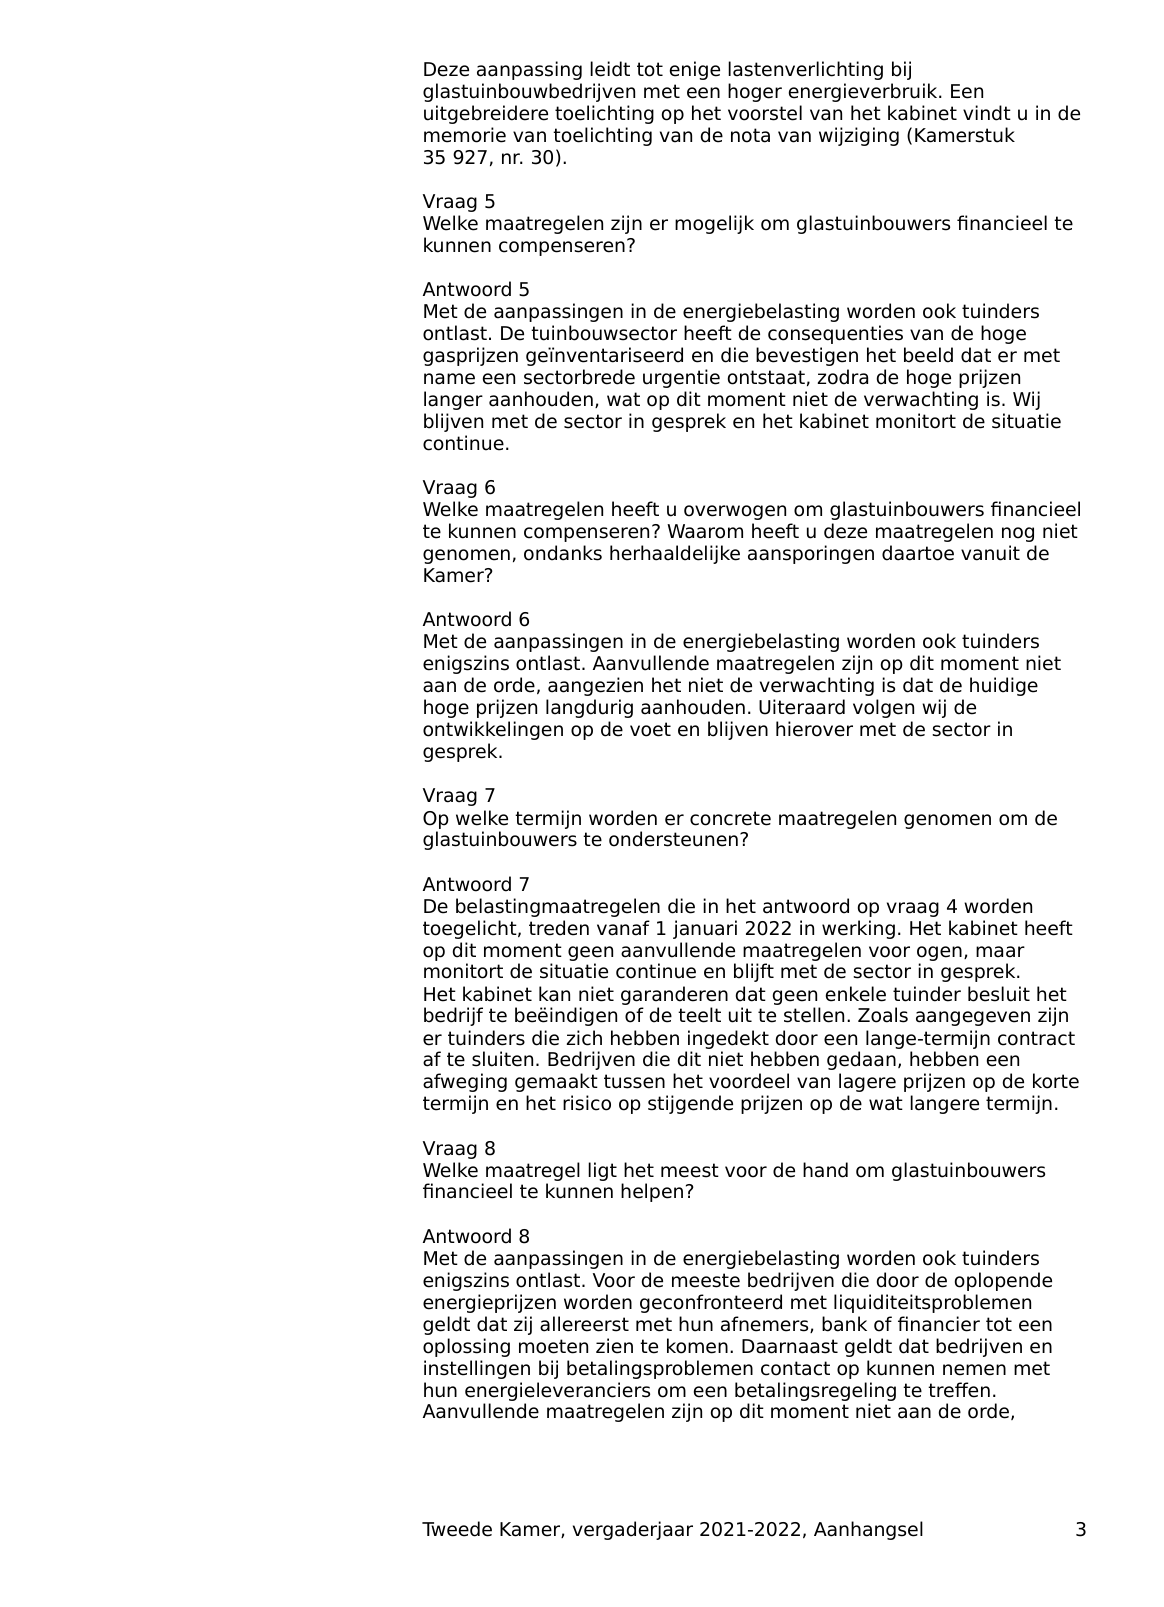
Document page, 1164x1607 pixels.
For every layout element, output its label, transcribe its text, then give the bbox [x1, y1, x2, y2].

text Vraag 6 [422, 477, 1087, 499]
text Met de aanpassingen in de energiebelasting worden ook tuinders enigszins ontlast. Voor de meeste bedrijven die door de oplopende energieprijzen worden geconfronteerd met liquiditeitsproblemen geldt dat zij allereerst met hun afnemers, bank of financier tot een oplossing moeten zien te komen. Daarnaast geldt dat bedrijven en instellingen bij betalingsproblemen contact op kunnen nemen met hun energieleveranciers om een betalingsregeling te treffen. Aanvullende maatregelen zijn op dit moment niet aan de orde, [422, 1248, 1087, 1423]
text Antwoord 7 [422, 873, 1087, 896]
text Vraag 8 [422, 1137, 1087, 1159]
text Met de aanpassingen in de energiebelasting worden ook tuinders enigszins ontlast. Aanvullende maatregelen zijn op dit moment niet aan de orde, aangezien het niet de verwachting is dat de huidige hoge prijzen langdurig aanhouden. Uiteraard volgen wij de ontwikkelingen op de voet en blijven hierover met de sector in gesprek. [422, 631, 1087, 763]
text Vraag 5 [422, 191, 1087, 213]
text Welke maatregelen heeft u overwogen om glastuinbouwers financieel te kunnen compenseren? Waarom heeft u deze maatregelen nog niet genomen, ondanks herhaaldelijke aansporingen daartoe vanuit de Kamer? [422, 499, 1087, 587]
text Antwoord 5 [422, 279, 1087, 301]
text Antwoord 8 [422, 1226, 1087, 1248]
text Het kabinet kan niet garanderen dat geen enkele tuinder besluit het bedrijf te beëindigen of de teelt uit te stellen. Zoals aangegeven zijn er tuinders die zich hebben ingedekt door een lange-termijn contract af te sluiten. Bedrijven die dit niet hebben gedaan, hebben een afweging gemaakt tussen het voordeel van lagere prijzen op de korte termijn en het risico op stijgende prijzen op de wat langere termijn. [422, 983, 1087, 1115]
text Antwoord 6 [422, 609, 1087, 631]
text Welke maatregelen zijn er mogelijk om glastuinbouwers financieel te kunnen compenseren? [422, 213, 1087, 257]
text De belastingmaatregelen die in het antwoord op vraag 4 worden toegelicht, treden vanaf 1 januari 2022 in werking. Het kabinet heeft op dit moment geen aanvullende maatregelen voor ogen, maar monitort de situatie continue en blijft met de sector in gesprek. [422, 896, 1087, 983]
text Deze aanpassing leidt tot enige lastenverlichting bij glastuinbouwbedrijven met een hoger energieverbruik. Een uitgebreidere toelichting op het voorstel van het kabinet vindt u in de memorie van toelichting van de nota van wijziging (Kamerstuk 35 927, nr. 30). [422, 59, 1087, 169]
text Met de aanpassingen in de energiebelasting worden ook tuinders ontlast. De tuinbouwsector heeft de consequenties van de hoge gasprijzen geïnventariseerd en die bevestigen het beeld dat er met name een sectorbrede urgentie ontstaat, zodra de hoge prijzen langer aanhouden, wat op dit moment niet de verwachting is. Wij blijven met de sector in gesprek en het kabinet monitort de situatie continue. [422, 301, 1087, 455]
text Op welke termijn worden er concrete maatregelen genomen om de glastuinbouwers te ondersteunen? [422, 807, 1087, 851]
text Welke maatregel ligt het meest voor de hand om glastuinbouwers financieel te kunnen helpen? [422, 1159, 1087, 1203]
text Vraag 7 [422, 785, 1087, 807]
